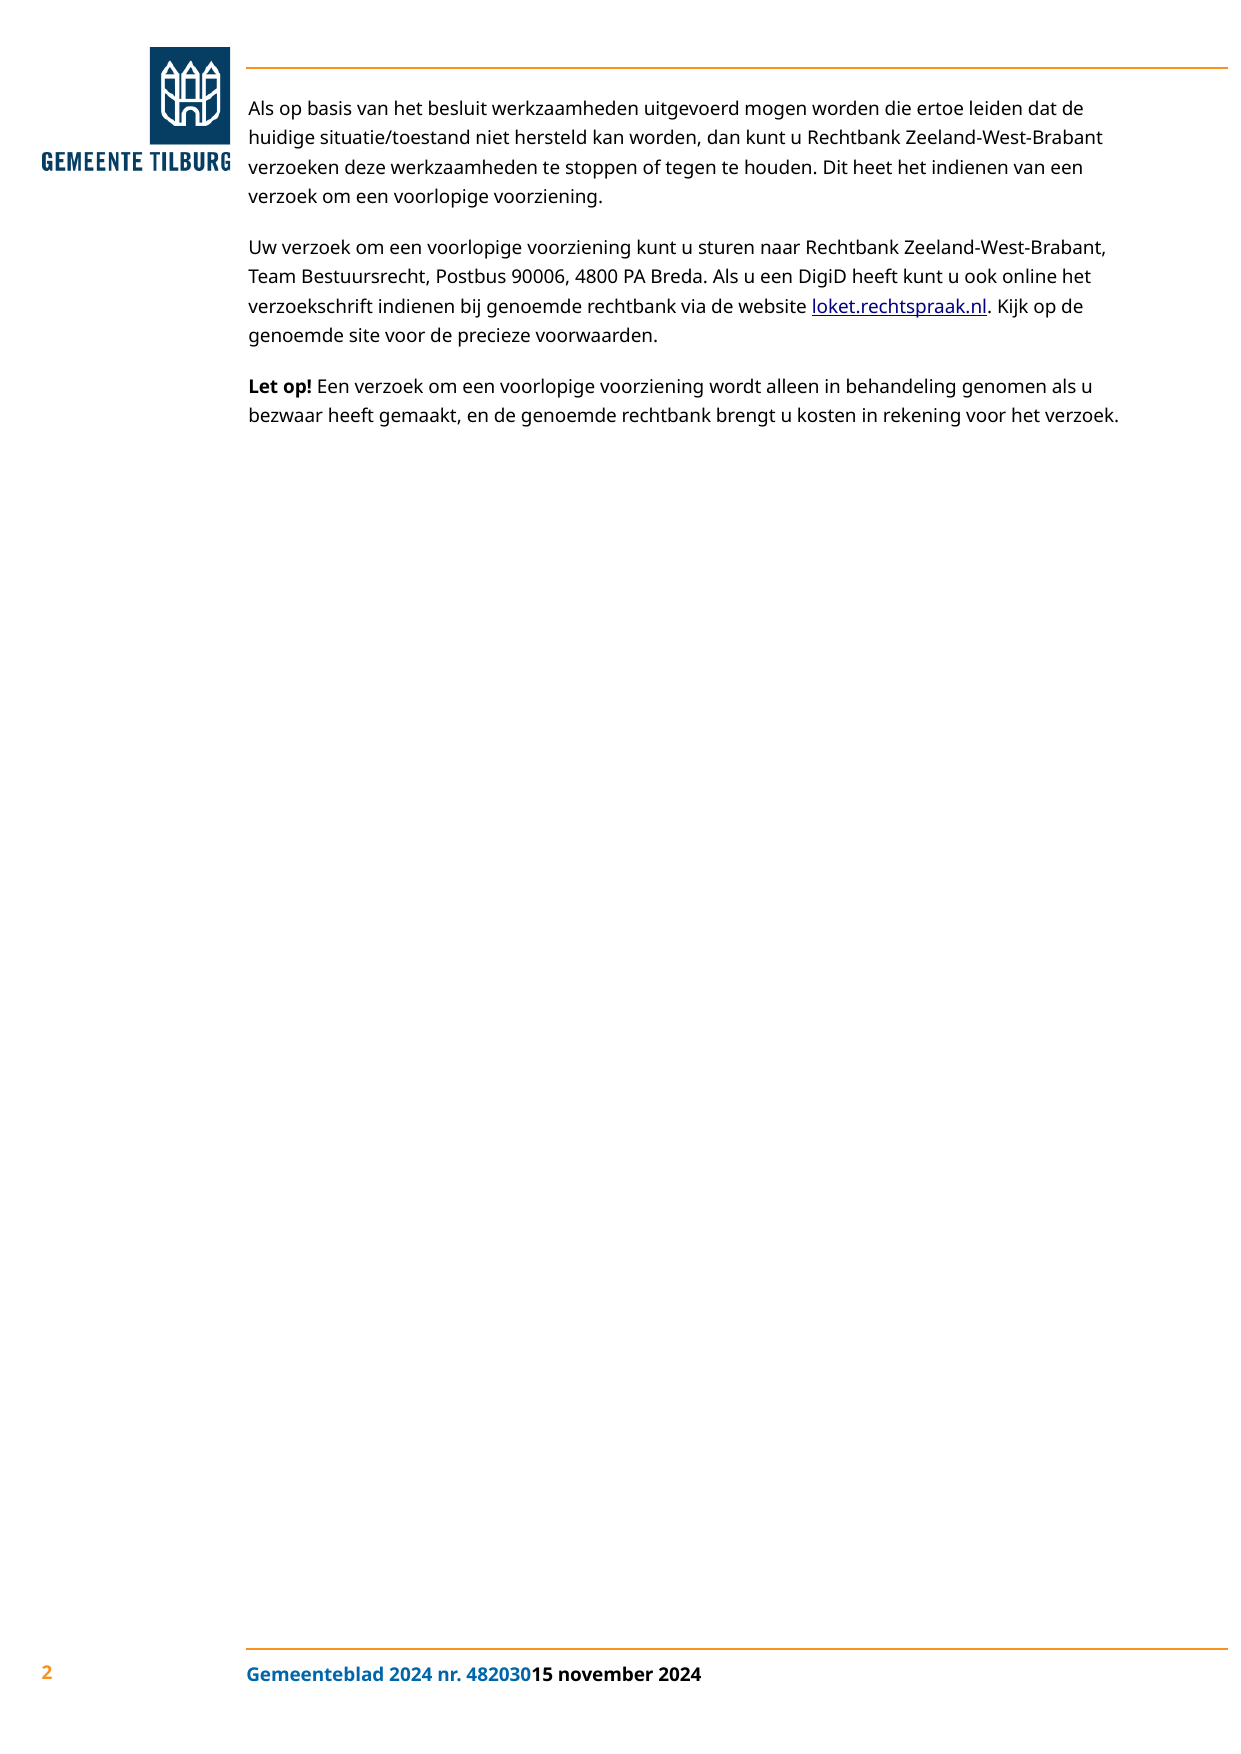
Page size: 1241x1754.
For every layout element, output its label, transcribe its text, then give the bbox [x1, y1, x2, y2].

picture [41, 47, 231, 172]
text Uw verzoek om een voorlopige voorziening kunt u sturen naar Rechtbank Zeeland-West-Brabant, Team Bestuursrecht, Postbus 90006, 4800 PA Breda. Als u een DigiD heeft kunt u ook online het verzoekschrift indienen bij genoemde rechtbank via de website loket.rechtspraak.nl. Kijk op de genoemde site voor de precieze voorwaarden. [248, 234, 1152, 348]
text Let op! Een verzoek om een voorlopige voorziening wordt alleen in behandeling genomen als u bezwaar heeft gemaakt, en de genoemde rechtbank brengt u kosten in rekening voor het verzoek. [248, 373, 1152, 428]
text Als op basis van het besluit werkzaamheden uitgevoerd mogen worden die ertoe leiden dat de huidige situatie/toestand niet hersteld kan worden, dan kunt u Rechtbank Zeeland-West-Brabant verzoeken deze werkzaamheden te stoppen of tegen te houden. Dit heet het indienen van een verzoek om een voorlopige voorziening. [248, 95, 1152, 209]
